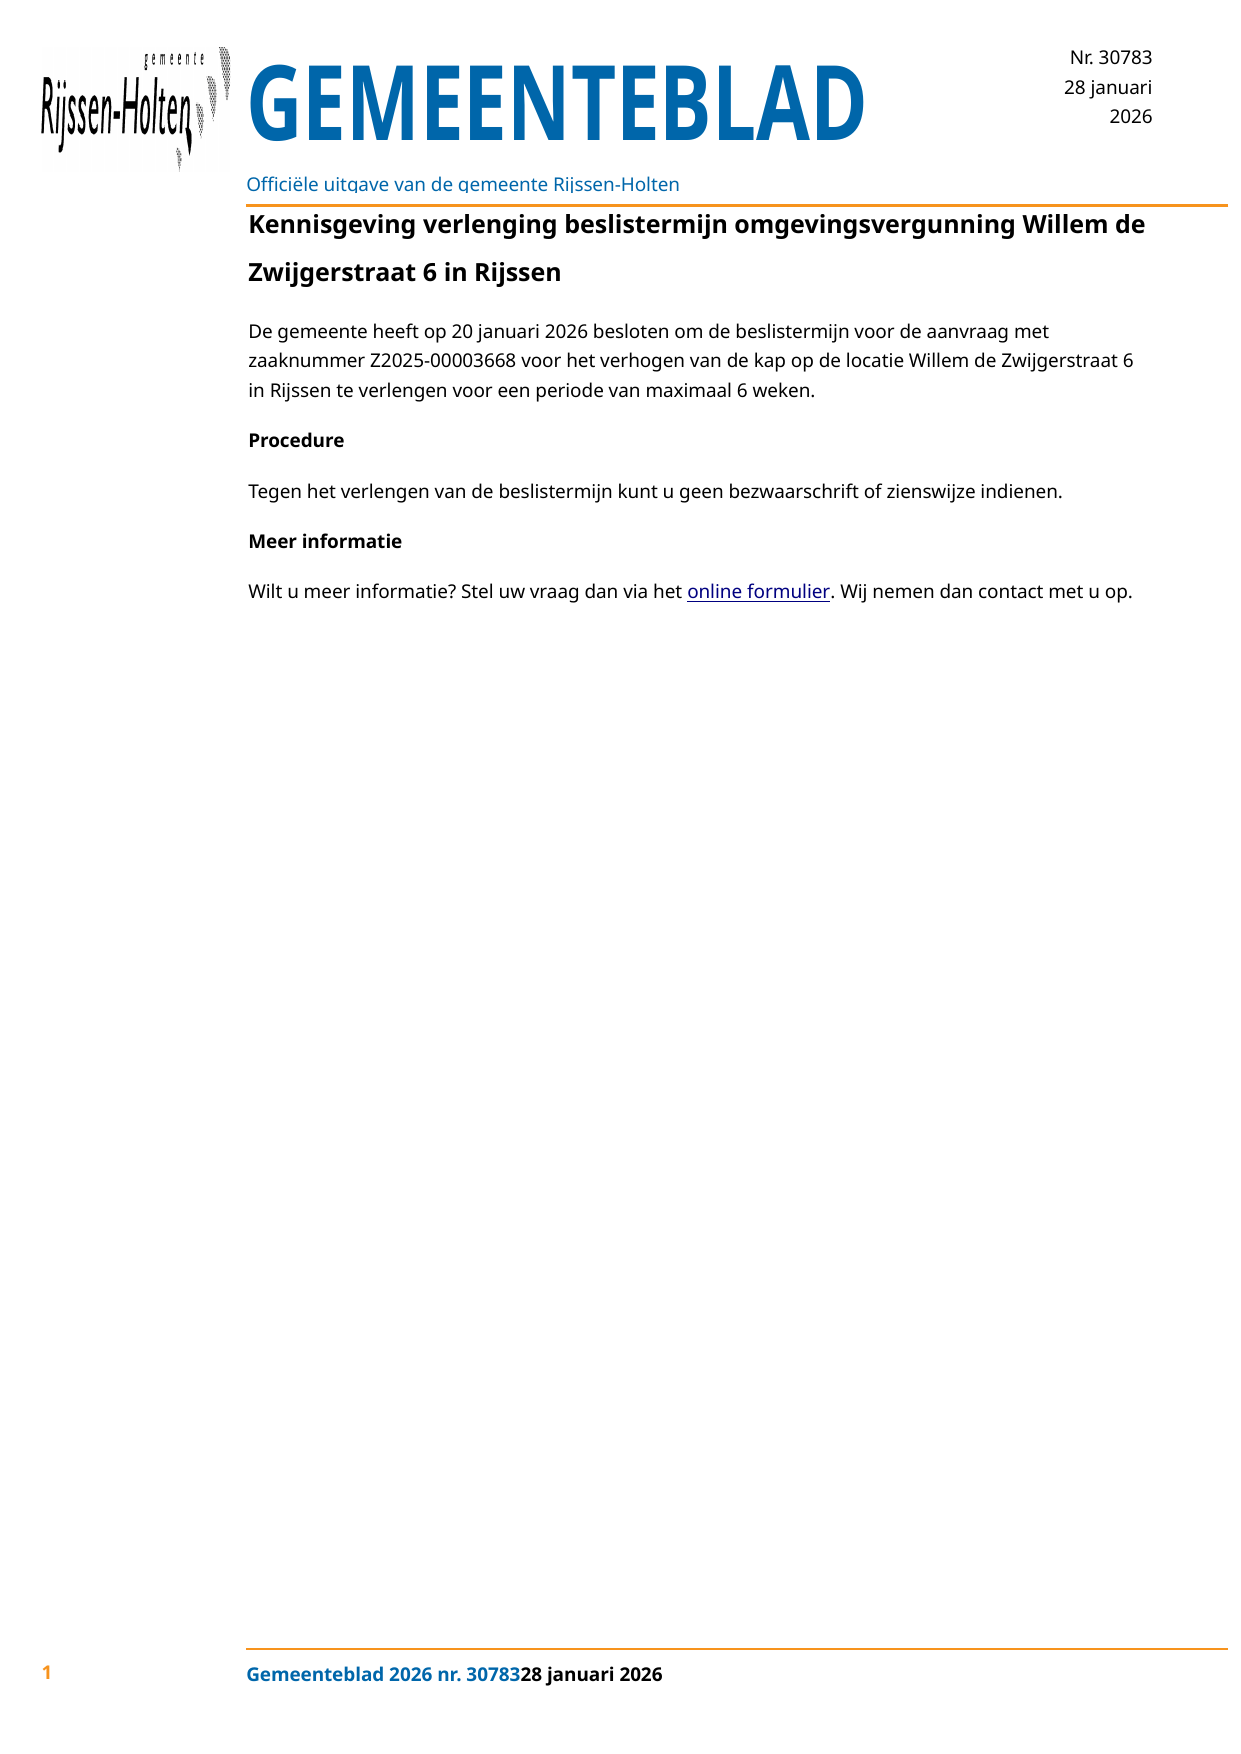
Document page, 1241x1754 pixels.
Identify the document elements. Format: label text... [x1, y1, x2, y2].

picture [41, 47, 231, 172]
text De gemeente heeft op 20 januari 2026 besloten om de beslistermijn voor de aanvraag met zaaknummer Z2025-00003668 voor het verhogen van de kap op de locatie Willem de Zwijgerstraat 6 in Rijssen te verlengen voor een periode van maximaal 6 weken. [248, 318, 1152, 403]
text Meer informatie [248, 528, 1152, 554]
text Kennisgeving verlenging beslistermijn omgevingsvergunning Willem de Zwijgerstraat 6 in Rijssen [248, 207, 1152, 288]
text Tegen het verlengen van de beslistermijn kunt u geen bezwaarschrift of zienswijze indienen. [248, 478, 1152, 504]
text Procedure [248, 427, 1152, 453]
text Wilt u meer informatie? Stel uw vraag dan via het online formulier. Wij nemen dan contact met u op. [248, 579, 1152, 604]
